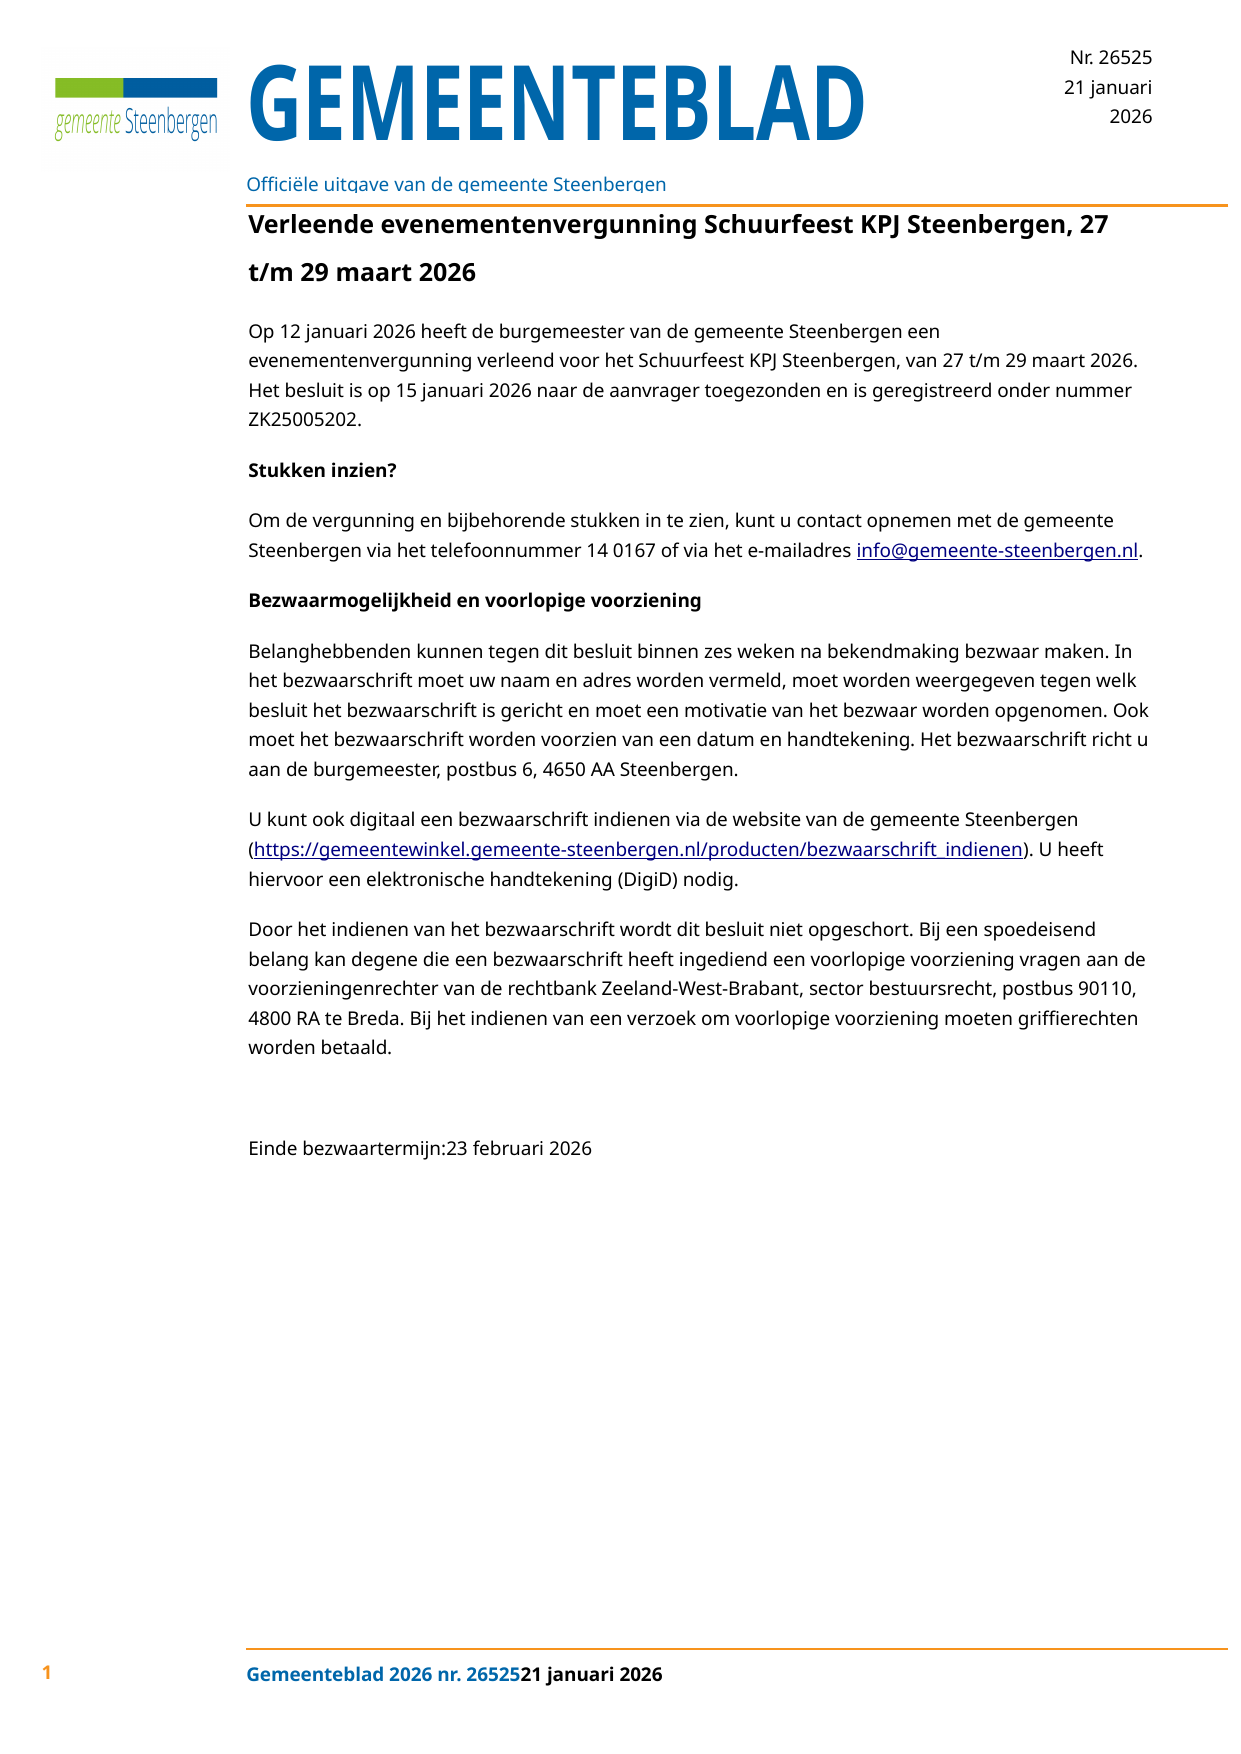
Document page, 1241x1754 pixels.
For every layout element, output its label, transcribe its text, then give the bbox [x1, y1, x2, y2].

text Einde bezwaartermijn:23 februari 2026 [248, 1135, 1152, 1161]
text Door het indienen van het bezwaarschrift wordt dit besluit niet opgeschort. Bij een spoedeisend belang kan degene die een bezwaarschrift heeft ingediend een voorlopige voorziening vragen aan de voorzieningenrechter van de rechtbank Zeeland-West-Brabant, sector bestuursrecht, postbus 90110, 4800 RA te Breda. Bij het indienen van een verzoek om voorlopige voorziening moeten griffierechten worden betaald. [248, 916, 1152, 1060]
text Stukken inzien? [248, 457, 1152, 483]
text ­ [248, 1085, 1152, 1111]
text Belanghebbenden kunnen tegen dit besluit binnen zes weken na bekendmaking bezwaar maken. In het bezwaarschrift moet uw naam en adres worden vermeld, moet worden weergegeven tegen welk besluit het bezwaarschrift is gericht en moet een motivatie van het bezwaar worden opgenomen. Ook moet het bezwaarschrift worden voorzien van een datum en handtekening. Het bezwaarschrift richt u aan de burgemeester, postbus 6, 4650 AA Steenbergen. [248, 638, 1152, 782]
text Verleende evenementenvergunning Schuurfeest KPJ Steenbergen, 27 t/m 29 maart 2026 [248, 207, 1152, 288]
text U kunt ook digitaal een bezwaarschrift indienen via de website van de gemeente Steenbergen (https://gemeentewinkel.gemeente-steenbergen.nl/producten/bezwaarschrift_indienen). U heeft hiervoor een elektronische handtekening (DigiD) nodig. [248, 807, 1152, 892]
picture [41, 47, 231, 172]
text Op 12 januari 2026 heeft de burgemeester van de gemeente Steenbergen een evenementenvergunning verleend voor het Schuurfeest KPJ Steenbergen, van 27 t/m 29 maart 2026. Het besluit is op 15 januari 2026 naar de aanvrager toegezonden en is geregistreerd onder nummer ZK25005202. [248, 318, 1152, 432]
text Bezwaarmogelijkheid en voorlopige voorziening [248, 587, 1152, 613]
text Om de vergunning en bijbehorende stukken in te zien, kunt u contact opnemen met de gemeente Steenbergen via het telefoonnummer 14 0167 of via het e-mailadres info@gemeente-steenbergen.nl. [248, 507, 1152, 563]
